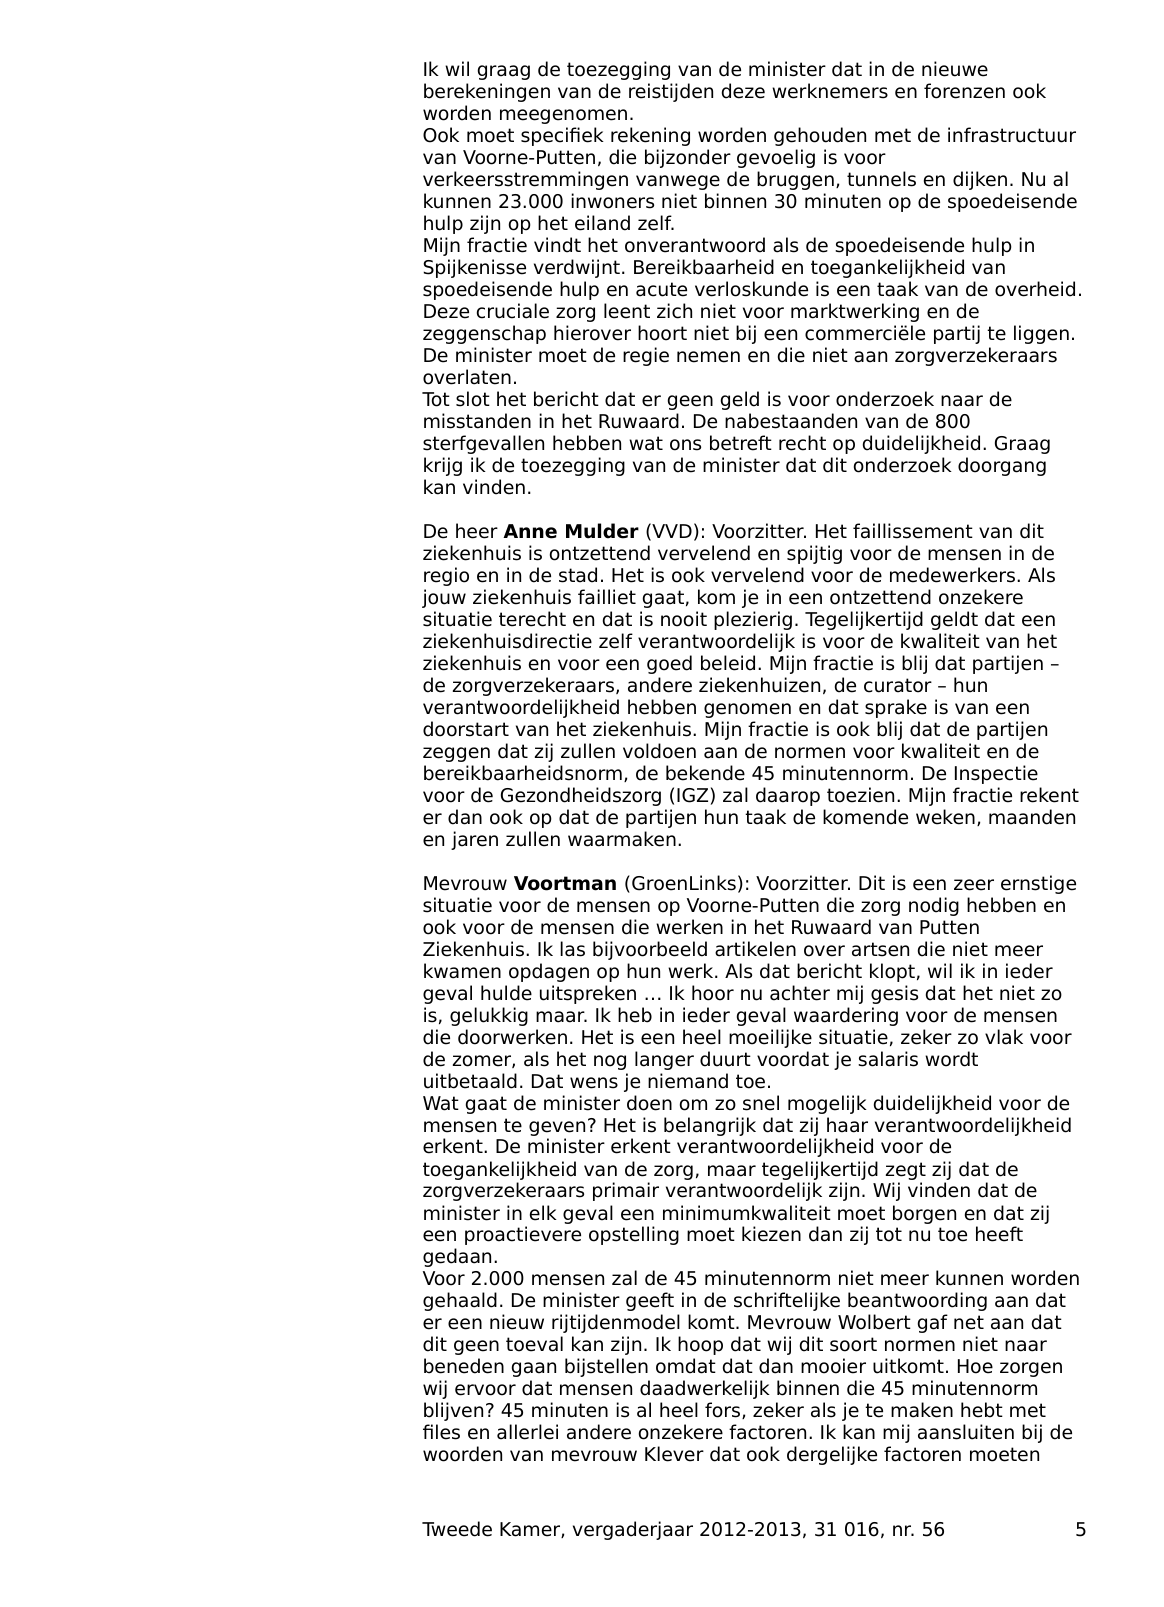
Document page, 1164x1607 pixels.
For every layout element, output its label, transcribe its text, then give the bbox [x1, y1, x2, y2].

text Mevrouw Voortman (GroenLinks): Voorzitter. Dit is een zeer ernstige situatie voor de mensen op Voorne-Putten die zorg nodig hebben en ook voor de mensen die werken in het Ruwaard van Putten Ziekenhuis. Ik las bijvoorbeeld artikelen over artsen die niet meer kwamen opdagen op hun werk. Als dat bericht klopt, wil ik in ieder geval hulde uitspreken … Ik hoor nu achter mij gesis dat het niet zo is, gelukkig maar. Ik heb in ieder geval waardering voor de mensen die doorwerken. Het is een heel moeilijke situatie, zeker zo vlak voor de zomer, als het nog langer duurt voordat je salaris wordt uitbetaald. Dat wens je niemand toe. [422, 873, 1087, 1092]
text Ook moet specifiek rekening worden gehouden met de infrastructuur van Voorne-Putten, die bijzonder gevoelig is voor verkeersstremmingen vanwege de bruggen, tunnels en dijken. Nu al kunnen 23.000 inwoners niet binnen 30 minuten op de spoedeisende hulp zijn op het eiland zelf. [422, 125, 1087, 235]
text Mijn fractie vindt het onverantwoord als de spoedeisende hulp in Spijkenisse verdwijnt. Bereikbaarheid en toegankelijkheid van spoedeisende hulp en acute verloskunde is een taak van de overheid. Deze cruciale zorg leent zich niet voor marktwerking en de zeggenschap hierover hoort niet bij een commerciële partij te liggen. De minister moet de regie nemen en die niet aan zorgverzekeraars overlaten. [422, 235, 1087, 389]
text Ik wil graag de toezegging van de minister dat in de nieuwe berekeningen van de reistijden deze werknemers en forenzen ook worden meegenomen. [422, 59, 1087, 125]
text Wat gaat de minister doen om zo snel mogelijk duidelijkheid voor de mensen te geven? Het is belangrijk dat zij haar verantwoordelijkheid erkent. De minister erkent verantwoordelijkheid voor de toegankelijkheid van de zorg, maar tegelijkertijd zegt zij dat de zorgverzekeraars primair verantwoordelijk zijn. Wij vinden dat de minister in elk geval een minimumkwaliteit moet borgen en dat zij een proactievere opstelling moet kiezen dan zij tot nu toe heeft gedaan. [422, 1092, 1087, 1268]
text Tot slot het bericht dat er geen geld is voor onderzoek naar de misstanden in het Ruwaard. De nabestaanden van de 800 sterfgevallen hebben wat ons betreft recht op duidelijkheid. Graag krijg ik de toezegging van de minister dat dit onderzoek doorgang kan vinden. [422, 389, 1087, 499]
text Voor 2.000 mensen zal de 45 minutennorm niet meer kunnen worden gehaald. De minister geeft in de schriftelijke beantwoording aan dat er een nieuw rijtijdenmodel komt. Mevrouw Wolbert gaf net aan dat dit geen toeval kan zijn. Ik hoop dat wij dit soort normen niet naar beneden gaan bijstellen omdat dat dan mooier uitkomt. Hoe zorgen wij ervoor dat mensen daadwerkelijk binnen die 45 minutennorm blijven? 45 minuten is al heel fors, zeker als je te maken hebt met files en allerlei andere onzekere factoren. Ik kan mij aansluiten bij de woorden van mevrouw Klever dat ook dergelijke factoren moeten [422, 1268, 1087, 1466]
text De heer Anne Mulder (VVD): Voorzitter. Het faillissement van dit ziekenhuis is ontzettend vervelend en spijtig voor de mensen in de regio en in de stad. Het is ook vervelend voor de medewerkers. Als jouw ziekenhuis failliet gaat, kom je in een ontzettend onzekere situatie terecht en dat is nooit plezierig. Tegelijkertijd geldt dat een ziekenhuisdirectie zelf verantwoordelijk is voor de kwaliteit van het ziekenhuis en voor een goed beleid. Mijn fractie is blij dat partijen – de zorgverzekeraars, andere ziekenhuizen, de curator – hun verantwoordelijkheid hebben genomen en dat sprake is van een doorstart van het ziekenhuis. Mijn fractie is ook blij dat de partijen zeggen dat zij zullen voldoen aan de normen voor kwaliteit en de bereikbaarheidsnorm, de bekende 45 minutennorm. De Inspectie voor de Gezondheidszorg (IGZ) zal daarop toezien. Mijn fractie rekent er dan ook op dat de partijen hun taak de komende weken, maanden en jaren zullen waarmaken. [422, 521, 1087, 851]
